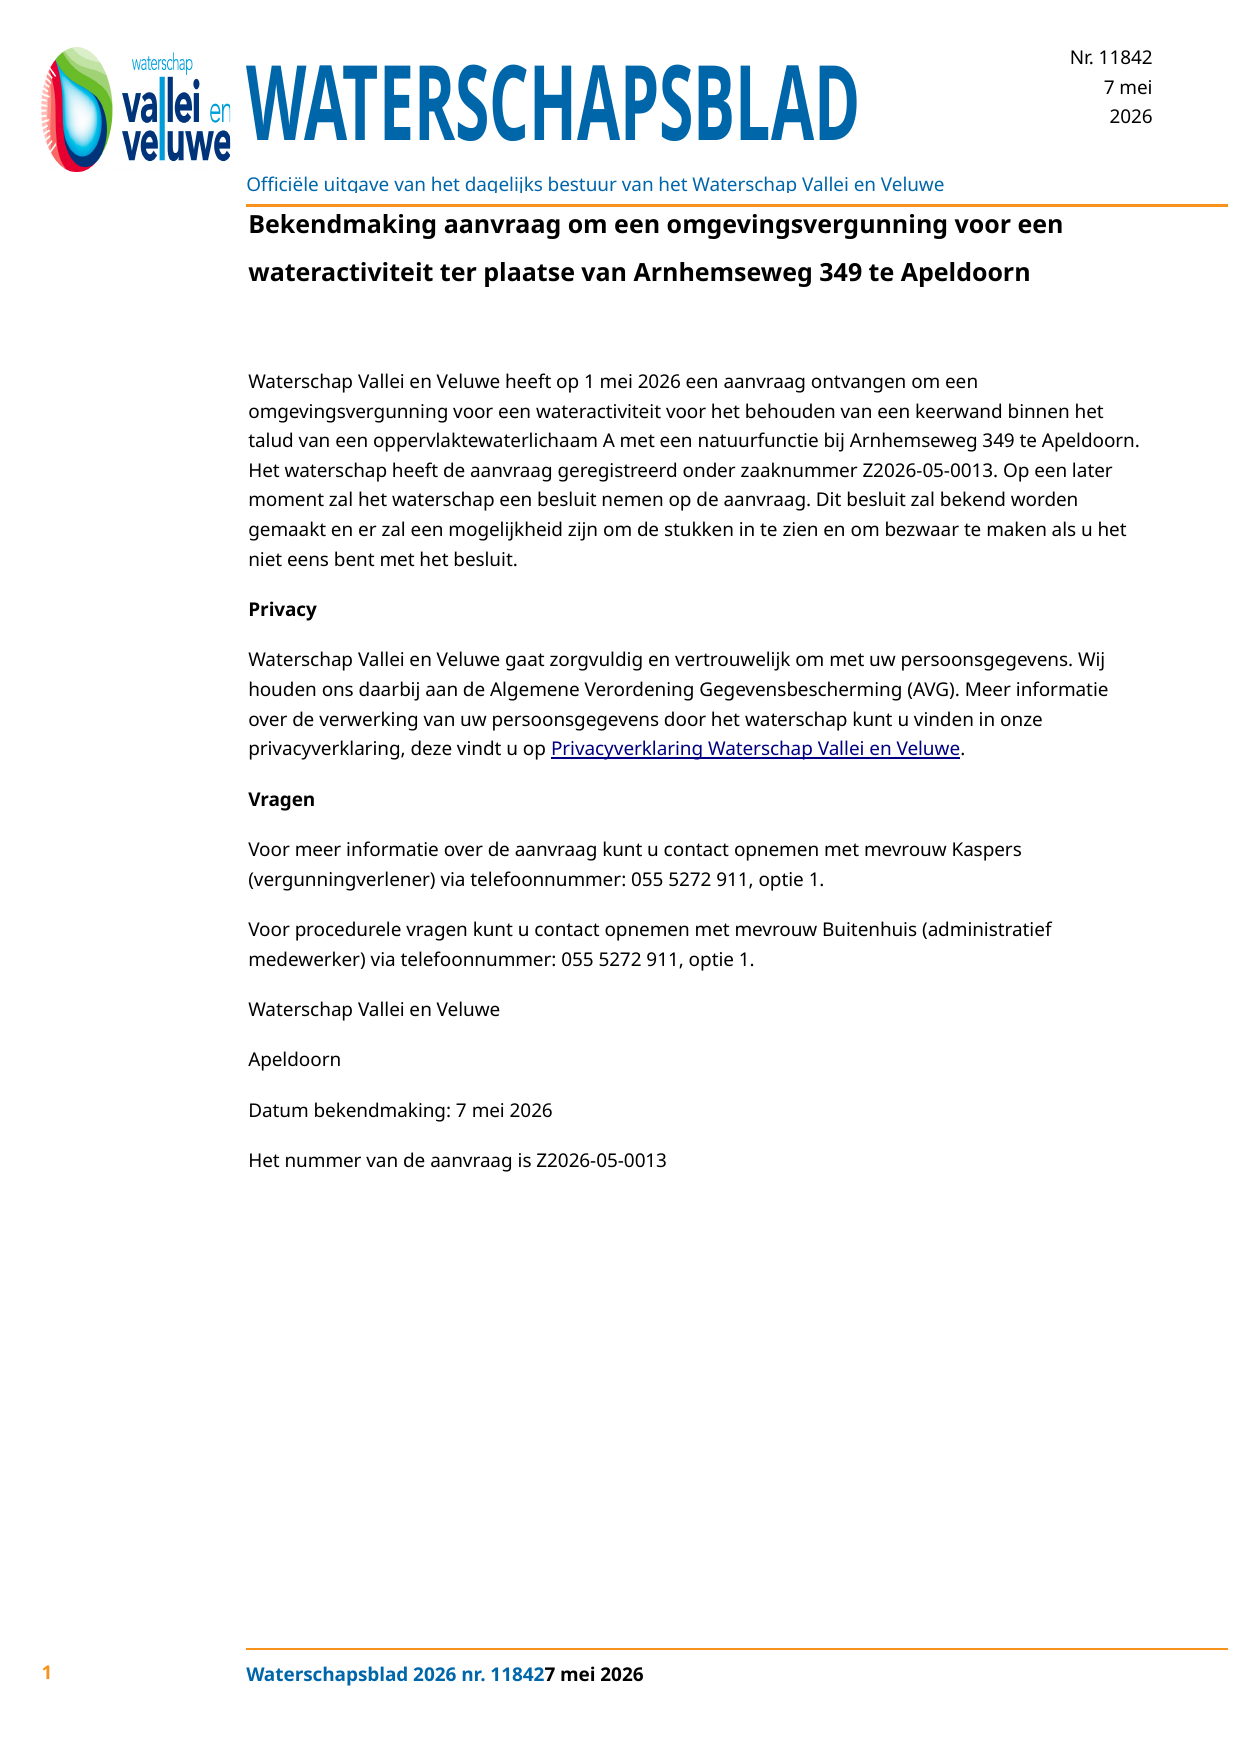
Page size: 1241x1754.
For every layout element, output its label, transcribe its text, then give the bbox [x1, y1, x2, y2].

text Voor procedurele vragen kunt u contact opnemen met mevrouw Buitenhuis (administratief medewerker) via telefoonnummer: 055 5272 911, optie 1. [248, 916, 1152, 972]
text Het nummer van de aanvraag is Z2026-05-0013 [248, 1147, 1152, 1173]
text Waterschap Vallei en Veluwe heeft op 1 mei 2026 een aanvraag ontvangen om een omgevingsvergunning voor een wateractiviteit voor het behouden van een keerwand binnen het talud van een oppervlaktewaterlichaam A met een natuurfunctie bij Arnhemseweg 349 te Apeldoorn. Het waterschap heeft de aanvraag geregistreerd onder zaaknummer Z2026-05-0013. Op een later moment zal het waterschap een besluit nemen op de aanvraag. Dit besluit zal bekend worden gemaakt en er zal een mogelijkheid zijn om de stukken in te zien en om bezwaar te maken als u het niet eens bent met het besluit. [248, 368, 1152, 572]
text Vragen [248, 786, 1152, 812]
text Bekendmaking aanvraag om een omgevingsvergunning voor een wateractiviteit ter plaatse van Arnhemseweg 349 te Apeldoorn [248, 207, 1152, 288]
text Apeldoorn [248, 1047, 1152, 1072]
text Privacy [248, 596, 1152, 622]
text Waterschap Vallei en Veluwe gaat zorgvuldig en vertrouwelijk om met uw persoonsgegevens. Wij houden ons daarbij aan de Algemene Verordening Gegevensbescherming (AVG). Meer informatie over de verwerking van uw persoonsgegevens door het waterschap kunt u vinden in onze privacyverklaring, deze vindt u op Privacyverklaring Waterschap Vallei en Veluwe. [248, 647, 1152, 761]
text Voor meer informatie over de aanvraag kunt u contact opnemen met mevrouw Kaspers (vergunningverlener) via telefoonnummer: 055 5272 911, optie 1. [248, 836, 1152, 892]
picture [41, 47, 231, 172]
text Datum bekendmaking: 7 mei 2026 [248, 1097, 1152, 1123]
text Waterschap Vallei en Veluwe [248, 996, 1152, 1022]
